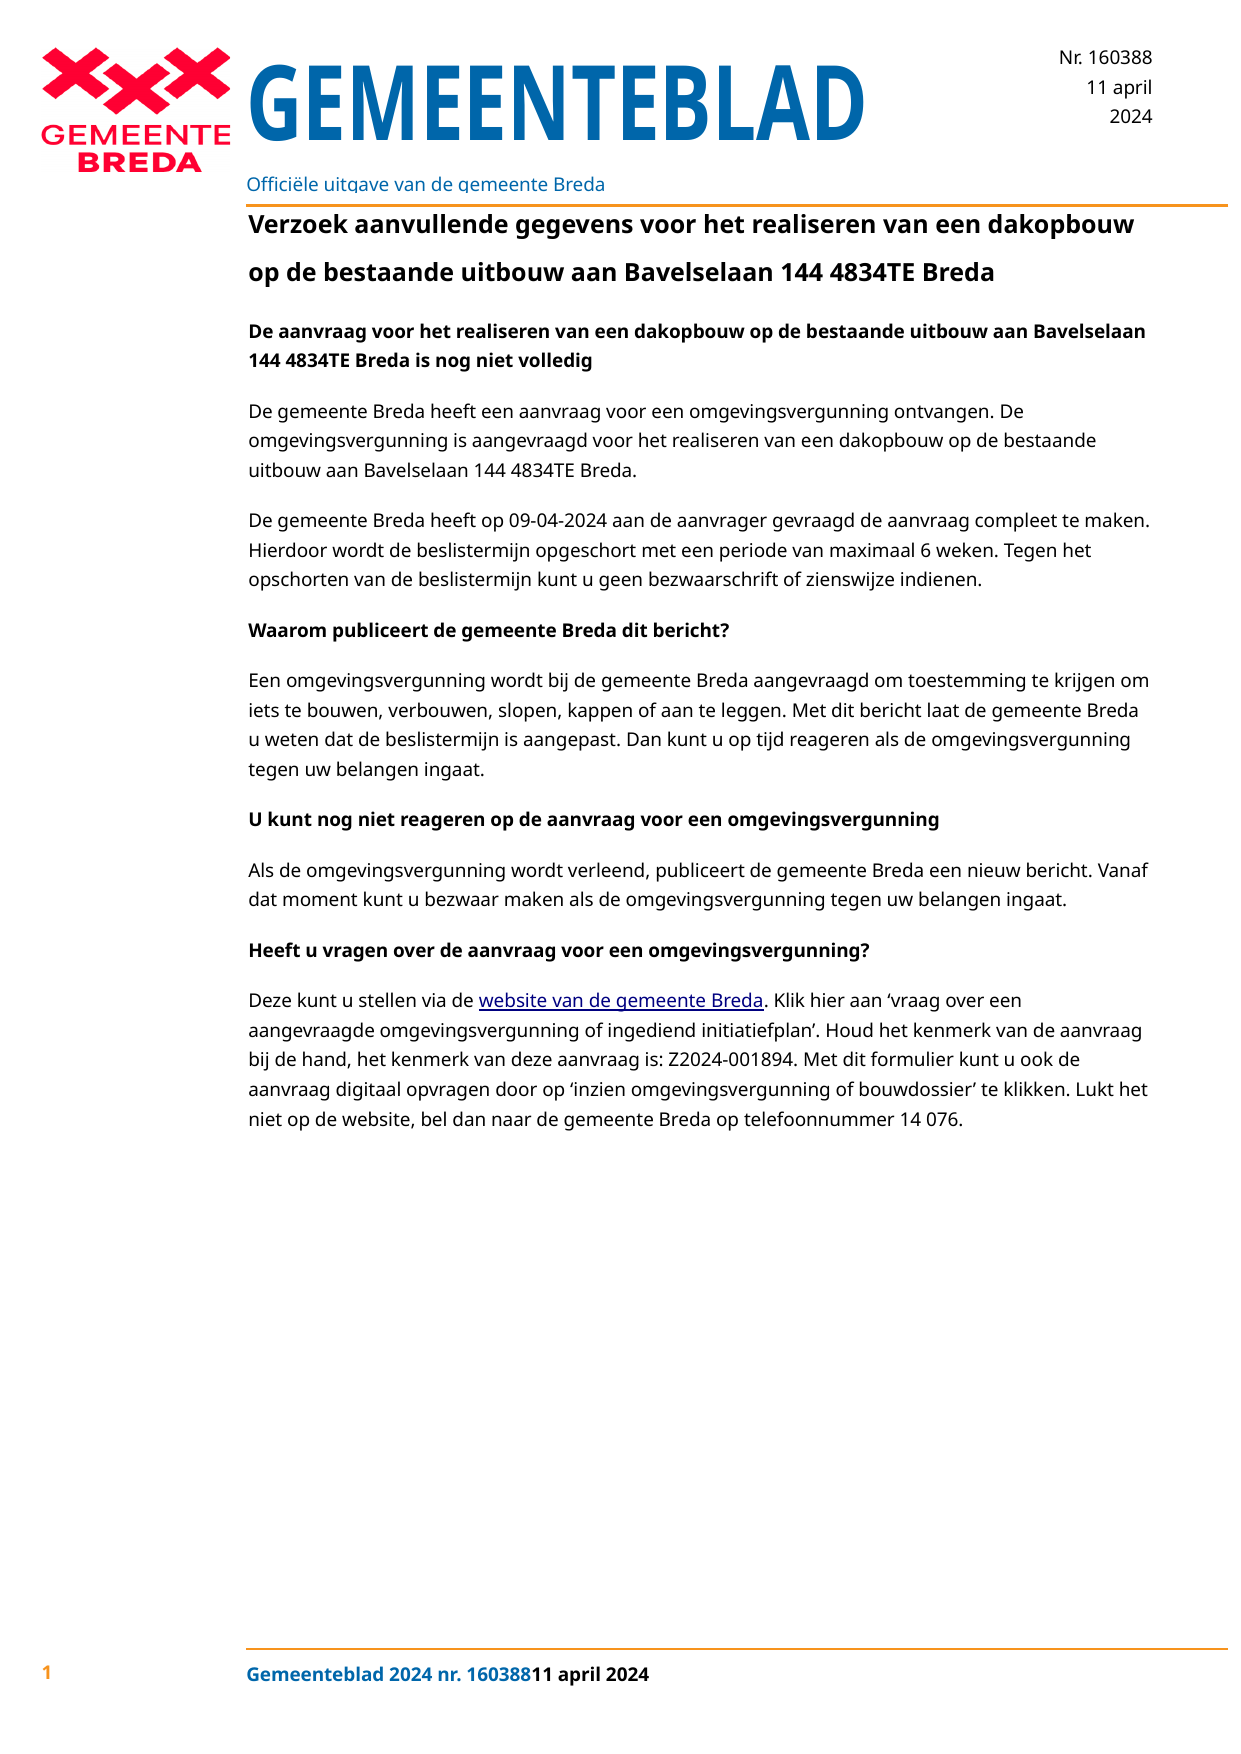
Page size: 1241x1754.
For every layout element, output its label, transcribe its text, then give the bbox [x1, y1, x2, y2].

text De aanvraag voor het realiseren van een dakopbouw op de bestaande uitbouw aan Bavelselaan 144 4834TE Breda is nog niet volledig [248, 318, 1152, 373]
text Heeft u vragen over de aanvraag voor een omgevingsvergunning? [248, 937, 1152, 963]
text De gemeente Breda heeft op 09-04-2024 aan de aanvrager gevraagd de aanvraag compleet te maken. Hierdoor wordt de beslistermijn opgeschort met een periode van maximaal 6 weken. Tegen het opschorten van de beslistermijn kunt u geen bezwaarschrift of zienswijze indienen. [248, 507, 1152, 592]
text Deze kunt u stellen via de website van de gemeente Breda. Klik hier aan ‘vraag over een aangevraagde omgevingsvergunning of ingediend initiatiefplan’. Houd het kenmerk van de aanvraag bij de hand, het kenmerk van deze aanvraag is: Z2024-001894. Met dit formulier kunt u ook de aanvraag digitaal opvragen door op ‘inzien omgevingsvergunning of bouwdossier’ te klikken. Lukt het niet op de website, bel dan naar de gemeente Breda op telefoonnummer 14 076. [248, 987, 1152, 1132]
text Verzoek aanvullende gegevens voor het realiseren van een dakopbouw op de bestaande uitbouw aan Bavelselaan 144 4834TE Breda [248, 207, 1152, 288]
text Als de omgevingsvergunning wordt verleend, publiceert de gemeente Breda een nieuw bericht. Vanaf dat moment kunt u bezwaar maken als de omgevingsvergunning tegen uw belangen ingaat. [248, 857, 1152, 912]
text Waarom publiceert de gemeente Breda dit bericht? [248, 617, 1152, 643]
text Een omgevingsvergunning wordt bij de gemeente Breda aangevraagd om toestemming te krijgen om iets te bouwen, verbouwen, slopen, kappen of aan te leggen. Met dit bericht laat de gemeente Breda u weten dat de beslistermijn is aangepast. Dan kunt u op tijd reageren als de omgevingsvergunning tegen uw belangen ingaat. [248, 667, 1152, 782]
picture [41, 47, 231, 172]
text U kunt nog niet reageren op de aanvraag voor een omgevingsvergunning [248, 807, 1152, 832]
text De gemeente Breda heeft een aanvraag voor een omgevingsvergunning ontvangen. De omgevingsvergunning is aangevraagd voor het realiseren van een dakopbouw op de bestaande uitbouw aan Bavelselaan 144 4834TE Breda. [248, 398, 1152, 483]
